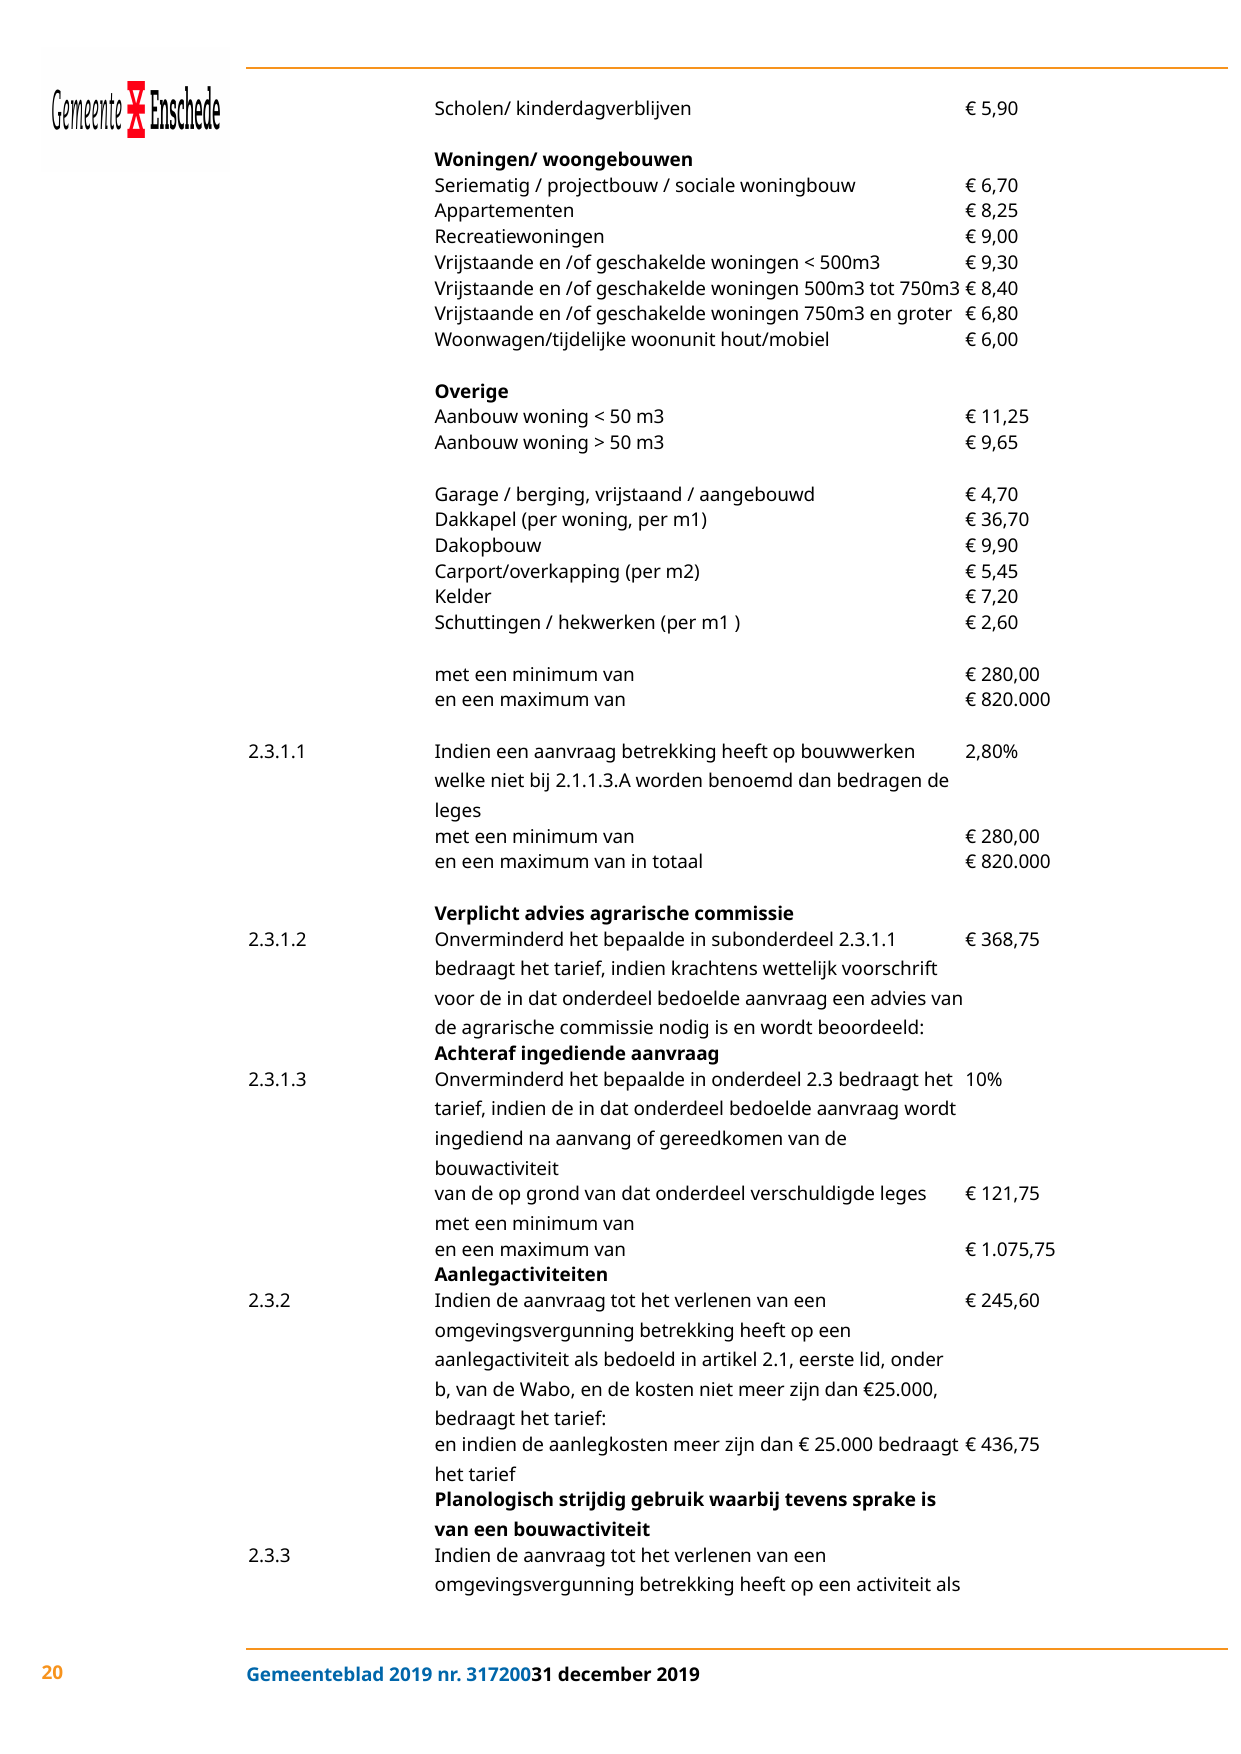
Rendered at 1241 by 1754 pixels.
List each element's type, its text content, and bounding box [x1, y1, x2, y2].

table_cell € 8,40 [965, 275, 1152, 301]
table_cell 2.3.2 [248, 1287, 434, 1431]
table_cell € 9,00 [965, 224, 1152, 249]
table_cell € 6,00 [965, 326, 1152, 352]
table_cell [965, 874, 1152, 900]
table_cell Vrijstaande en /of geschakelde woningen < 500m3 [434, 249, 965, 275]
table_cell € 820.000 [965, 849, 1152, 874]
table_cell [248, 1181, 434, 1236]
table_cell Onverminderd het bepaalde in subonderdeel 2.3.1.1 bedraagt het tarief, indien krachtens wettelijk voorschrift voor de in dat onderdeel bedoelde aanvraag een advies van de agrarische commissie nodig is en wordt beoordeeld: [434, 926, 965, 1040]
table_cell [248, 352, 434, 378]
table_cell [965, 1040, 1152, 1066]
table_cell [248, 532, 434, 558]
table_cell € 9,90 [965, 532, 1152, 558]
table_cell [248, 378, 434, 403]
table_cell 2.3.1.3 [248, 1066, 434, 1181]
table_cell € 8,25 [965, 198, 1152, 223]
table_cell en een maximum van in totaal [434, 849, 965, 874]
table_cell Indien de aanvraag tot het verlenen van een omgevingsvergunning betrekking heeft op een aanlegactiviteit als bedoeld in artikel 2.1, eerste lid, onder b, van de Wabo, en de kosten niet meer zijn dan €25.000, bedraagt het tarief: [434, 1287, 965, 1431]
table_cell Verplicht advies agrarische commissie [434, 900, 965, 926]
table_cell Scholen/ kinderdagverblijven [434, 95, 965, 121]
table_cell [248, 404, 434, 429]
table_cell 2.3.1.2 [248, 926, 434, 1040]
table_cell [248, 249, 434, 275]
table_cell Appartementen [434, 198, 965, 223]
table_cell [248, 1262, 434, 1287]
table_cell [248, 481, 434, 506]
table_cell [965, 146, 1152, 172]
table_cell Vrijstaande en /of geschakelde woningen 750m3 en groter [434, 301, 965, 326]
table_cell € 5,90 [965, 95, 1152, 121]
table_cell € 9,30 [965, 249, 1152, 275]
table_cell 10% [965, 1066, 1152, 1181]
table_cell € 9,65 [965, 429, 1152, 455]
table_cell Aanbouw woning < 50 m3 [434, 404, 965, 429]
table_cell [434, 635, 965, 661]
table_cell [248, 198, 434, 223]
table_cell en een maximum van [434, 1236, 965, 1262]
table_cell [248, 172, 434, 198]
table_cell [434, 121, 965, 146]
table_cell [248, 1487, 434, 1542]
table_cell 2.3.1.1 [248, 738, 434, 823]
table_cell [965, 352, 1152, 378]
table_cell [248, 900, 434, 926]
table_cell 2.3.3 [248, 1542, 434, 1597]
table_cell Woningen/ woongebouwen [434, 146, 965, 172]
table_cell Schuttingen / hekwerken (per m1 ) [434, 609, 965, 635]
table_cell € 280,00 [965, 661, 1152, 687]
table_cell [248, 1236, 434, 1262]
table_cell [965, 1262, 1152, 1287]
table_cell Indien de aanvraag tot het verlenen van een omgevingsvergunning betrekking heeft op een activiteit als [434, 1542, 965, 1597]
table_cell [965, 378, 1152, 403]
table_cell Dakopbouw [434, 532, 965, 558]
table_cell Indien een aanvraag betrekking heeft op bouwwerken welke niet bij 2.1.1.3.A worden benoemd dan bedragen de leges [434, 738, 965, 823]
table_cell Carport/overkapping (per m2) [434, 558, 965, 584]
table_cell Kelder [434, 584, 965, 609]
table_cell [248, 224, 434, 249]
table_cell Planologisch strijdig gebruik waarbij tevens sprake is van een bouwactiviteit [434, 1487, 965, 1542]
table_cell Overige [434, 378, 965, 403]
table_cell [248, 275, 434, 301]
table_cell [965, 900, 1152, 926]
table_cell € 368,75 [965, 926, 1152, 1040]
table_cell Dakkapel (per woning, per m1) [434, 506, 965, 532]
table_cell € 11,25 [965, 404, 1152, 429]
table_cell [965, 712, 1152, 738]
table_cell [248, 661, 434, 687]
table_cell € 245,60 [965, 1287, 1152, 1431]
table_cell [434, 712, 965, 738]
table_cell en indien de aanlegkosten meer zijn dan € 25.000 bedraagt het tarief [434, 1431, 965, 1487]
table_cell [434, 874, 965, 900]
table_cell [248, 849, 434, 874]
table_cell Vrijstaande en /of geschakelde woningen 500m3 tot 750m3 [434, 275, 965, 301]
table_cell € 6,70 [965, 172, 1152, 198]
table_cell [248, 635, 434, 661]
table_cell Woonwagen/tijdelijke woonunit hout/mobiel [434, 326, 965, 352]
table_cell [248, 584, 434, 609]
table_cell van de op grond van dat onderdeel verschuldigde leges met een minimum van [434, 1181, 965, 1236]
table_cell 2,80% [965, 738, 1152, 823]
table_cell € 280,00 [965, 823, 1152, 849]
table_cell [248, 823, 434, 849]
table_cell [248, 429, 434, 455]
table_cell Recreatiewoningen [434, 224, 965, 249]
table_cell [965, 1487, 1152, 1542]
table_cell [248, 146, 434, 172]
table_cell € 5,45 [965, 558, 1152, 584]
table_cell € 7,20 [965, 584, 1152, 609]
table_cell Garage / berging, vrijstaand / aangebouwd [434, 481, 965, 506]
table_cell Achteraf ingediende aanvraag [434, 1040, 965, 1066]
table_cell € 436,75 [965, 1431, 1152, 1487]
table_cell € 4,70 [965, 481, 1152, 506]
table_cell [248, 455, 434, 481]
table_cell [248, 506, 434, 532]
table_cell [965, 1542, 1152, 1597]
table_cell [965, 635, 1152, 661]
table_cell Aanbouw woning > 50 m3 [434, 429, 965, 455]
table_cell [248, 1431, 434, 1487]
table_cell [248, 121, 434, 146]
table_cell [248, 1040, 434, 1066]
picture [41, 47, 231, 172]
table_cell Onverminderd het bepaalde in onderdeel 2.3 bedraagt het tarief, indien de in dat onderdeel bedoelde aanvraag wordt ingediend na aanvang of gereedkomen van de bouwactiviteit [434, 1066, 965, 1181]
table_cell € 820.000 [965, 687, 1152, 712]
table_cell € 1.075,75 [965, 1236, 1152, 1262]
table_cell en een maximum van [434, 687, 965, 712]
table_cell € 6,80 [965, 301, 1152, 326]
table_cell [248, 712, 434, 738]
table_cell € 36,70 [965, 506, 1152, 532]
table_cell [965, 121, 1152, 146]
table_cell [434, 352, 965, 378]
table_cell [248, 874, 434, 900]
table_cell met een minimum van [434, 661, 965, 687]
table_cell Aanlegactiviteiten [434, 1262, 965, 1287]
table_cell [248, 326, 434, 352]
table_cell € 2,60 [965, 609, 1152, 635]
table_cell met een minimum van [434, 823, 965, 849]
table_cell [248, 609, 434, 635]
table_cell [248, 95, 434, 121]
table_cell € 121,75 [965, 1181, 1152, 1236]
table_cell [248, 301, 434, 326]
table_cell [248, 558, 434, 584]
table_cell [434, 455, 965, 481]
table_cell Seriematig / projectbouw / sociale woningbouw [434, 172, 965, 198]
table_cell [248, 687, 434, 712]
table_cell [965, 455, 1152, 481]
